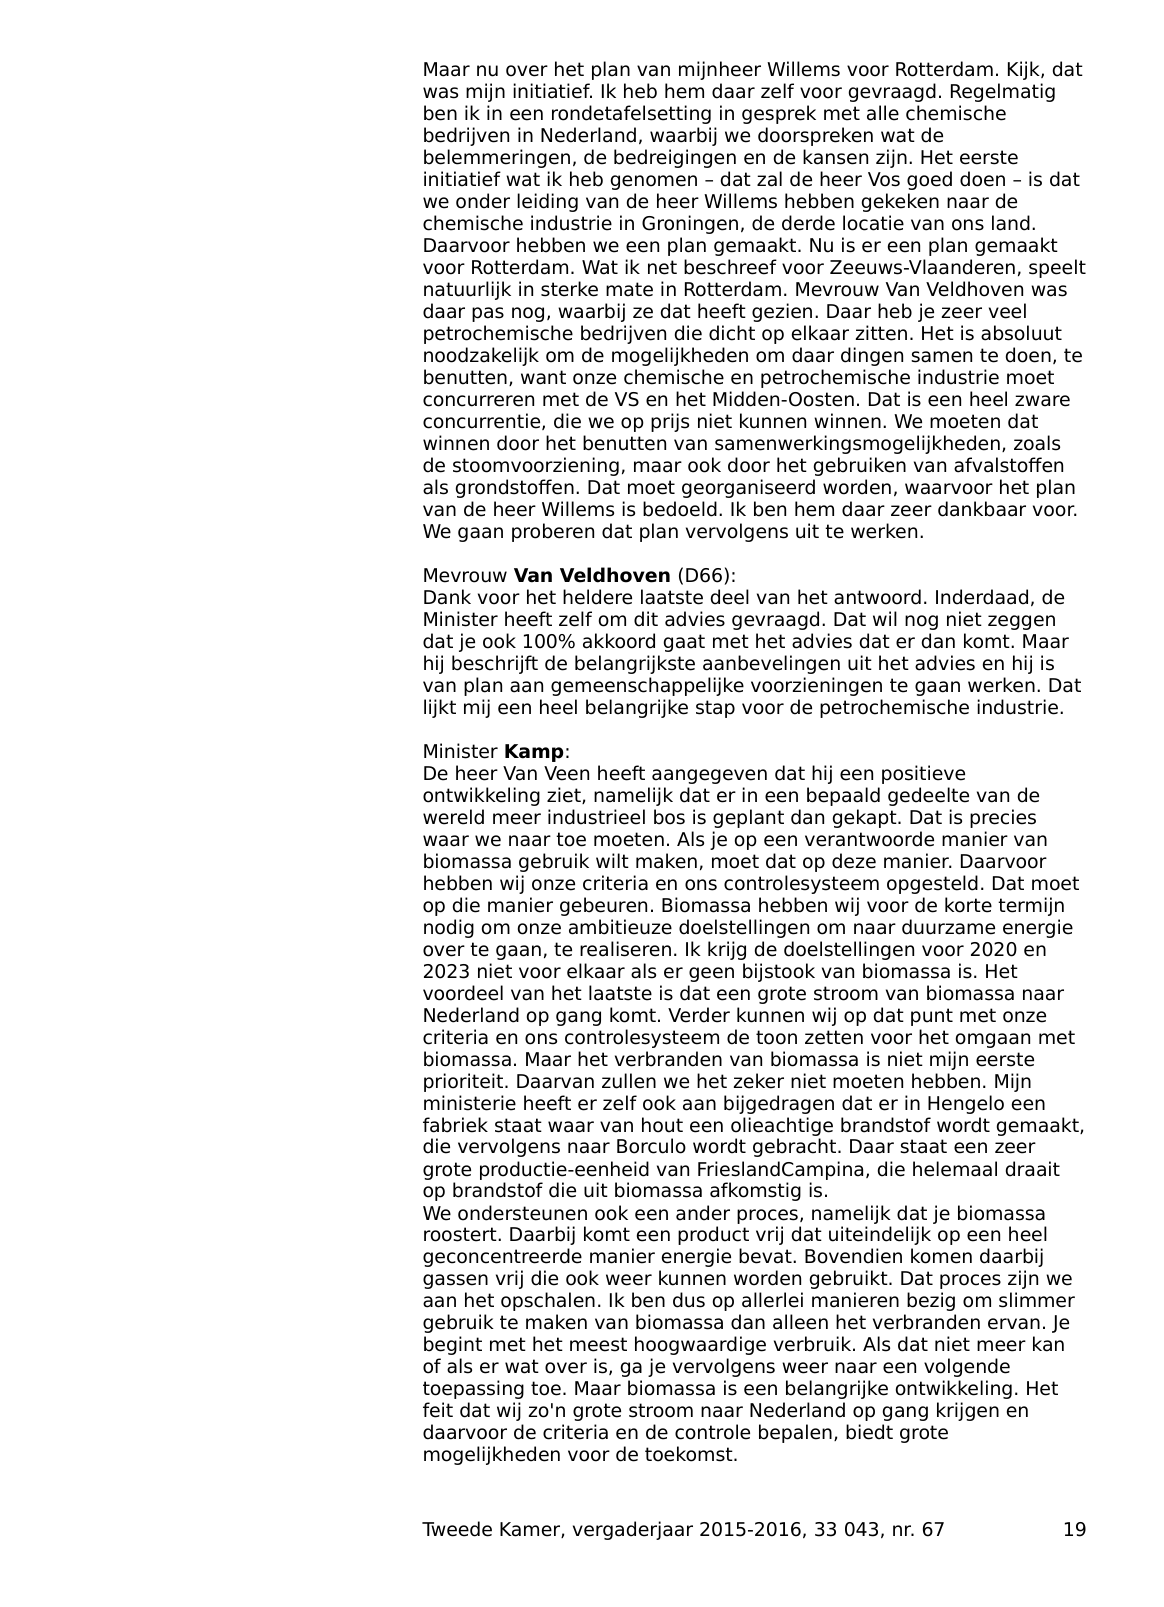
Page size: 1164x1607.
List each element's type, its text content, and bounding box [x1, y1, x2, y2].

text Maar nu over het plan van mijnheer Willems voor Rotterdam. Kijk, dat was mijn initiatief. Ik heb hem daar zelf voor gevraagd. Regelmatig ben ik in een rondetafelsetting in gesprek met alle chemische bedrijven in Nederland, waarbij we doorspreken wat de belemmeringen, de bedreigingen en de kansen zijn. Het eerste initiatief wat ik heb genomen – dat zal de heer Vos goed doen – is dat we onder leiding van de heer Willems hebben gekeken naar de chemische industrie in Groningen, de derde locatie van ons land. Daarvoor hebben we een plan gemaakt. Nu is er een plan gemaakt voor Rotterdam. Wat ik net beschreef voor Zeeuws-Vlaanderen, speelt natuurlijk in sterke mate in Rotterdam. Mevrouw Van Veldhoven was daar pas nog, waarbij ze dat heeft gezien. Daar heb je zeer veel petrochemische bedrijven die dicht op elkaar zitten. Het is absoluut noodzakelijk om de mogelijkheden om daar dingen samen te doen, te benutten, want onze chemische en petrochemische industrie moet concurreren met de VS en het Midden-Oosten. Dat is een heel zware concurrentie, die we op prijs niet kunnen winnen. We moeten dat winnen door het benutten van samenwerkingsmogelijkheden, zoals de stoomvoorziening, maar ook door het gebruiken van afvalstoffen als grondstoffen. Dat moet georganiseerd worden, waarvoor het plan van de heer Willems is bedoeld. Ik ben hem daar zeer dankbaar voor. We gaan proberen dat plan vervolgens uit te werken. [422, 59, 1087, 543]
text De heer Van Veen heeft aangegeven dat hij een positieve ontwikkeling ziet, namelijk dat er in een bepaald gedeelte van de wereld meer industrieel bos is geplant dan gekapt. Dat is precies waar we naar toe moeten. Als je op een verantwoorde manier van biomassa gebruik wilt maken, moet dat op deze manier. Daarvoor hebben wij onze criteria en ons controlesysteem opgesteld. Dat moet op die manier gebeuren. Biomassa hebben wij voor de korte termijn nodig om onze ambitieuze doelstellingen om naar duurzame energie over te gaan, te realiseren. Ik krijg de doelstellingen voor 2020 en 2023 niet voor elkaar als er geen bijstook van biomassa is. Het voordeel van het laatste is dat een grote stroom van biomassa naar Nederland op gang komt. Verder kunnen wij op dat punt met onze criteria en ons controlesysteem de toon zetten voor het omgaan met biomassa. Maar het verbranden van biomassa is niet mijn eerste prioriteit. Daarvan zullen we het zeker niet moeten hebben. Mijn ministerie heeft er zelf ook aan bijgedragen dat er in Hengelo een fabriek staat waar van hout een olieachtige brandstof wordt gemaakt, die vervolgens naar Borculo wordt gebracht. Daar staat een zeer grote productie-eenheid van FrieslandCampina, die helemaal draait op brandstof die uit biomassa afkomstig is. [422, 763, 1087, 1202]
text Minister Kamp: [422, 741, 1087, 763]
text Dank voor het heldere laatste deel van het antwoord. Inderdaad, de Minister heeft zelf om dit advies gevraagd. Dat wil nog niet zeggen dat je ook 100% akkoord gaat met het advies dat er dan komt. Maar hij beschrijft de belangrijkste aanbevelingen uit het advies en hij is van plan aan gemeenschappelijke voorzieningen te gaan werken. Dat lijkt mij een heel belangrijke stap voor de petrochemische industrie. [422, 587, 1087, 719]
text Mevrouw Van Veldhoven (D66): [422, 565, 1087, 587]
text We ondersteunen ook een ander proces, namelijk dat je biomassa roostert. Daarbij komt een product vrij dat uiteindelijk op een heel geconcentreerde manier energie bevat. Bovendien komen daarbij gassen vrij die ook weer kunnen worden gebruikt. Dat proces zijn we aan het opschalen. Ik ben dus op allerlei manieren bezig om slimmer gebruik te maken van biomassa dan alleen het verbranden ervan. Je begint met het meest hoogwaardige verbruik. Als dat niet meer kan of als er wat over is, ga je vervolgens weer naar een volgende toepassing toe. Maar biomassa is een belangrijke ontwikkeling. Het feit dat wij zo'n grote stroom naar Nederland op gang krijgen en daarvoor de criteria en de controle bepalen, biedt grote mogelijkheden voor de toekomst. [422, 1202, 1087, 1466]
